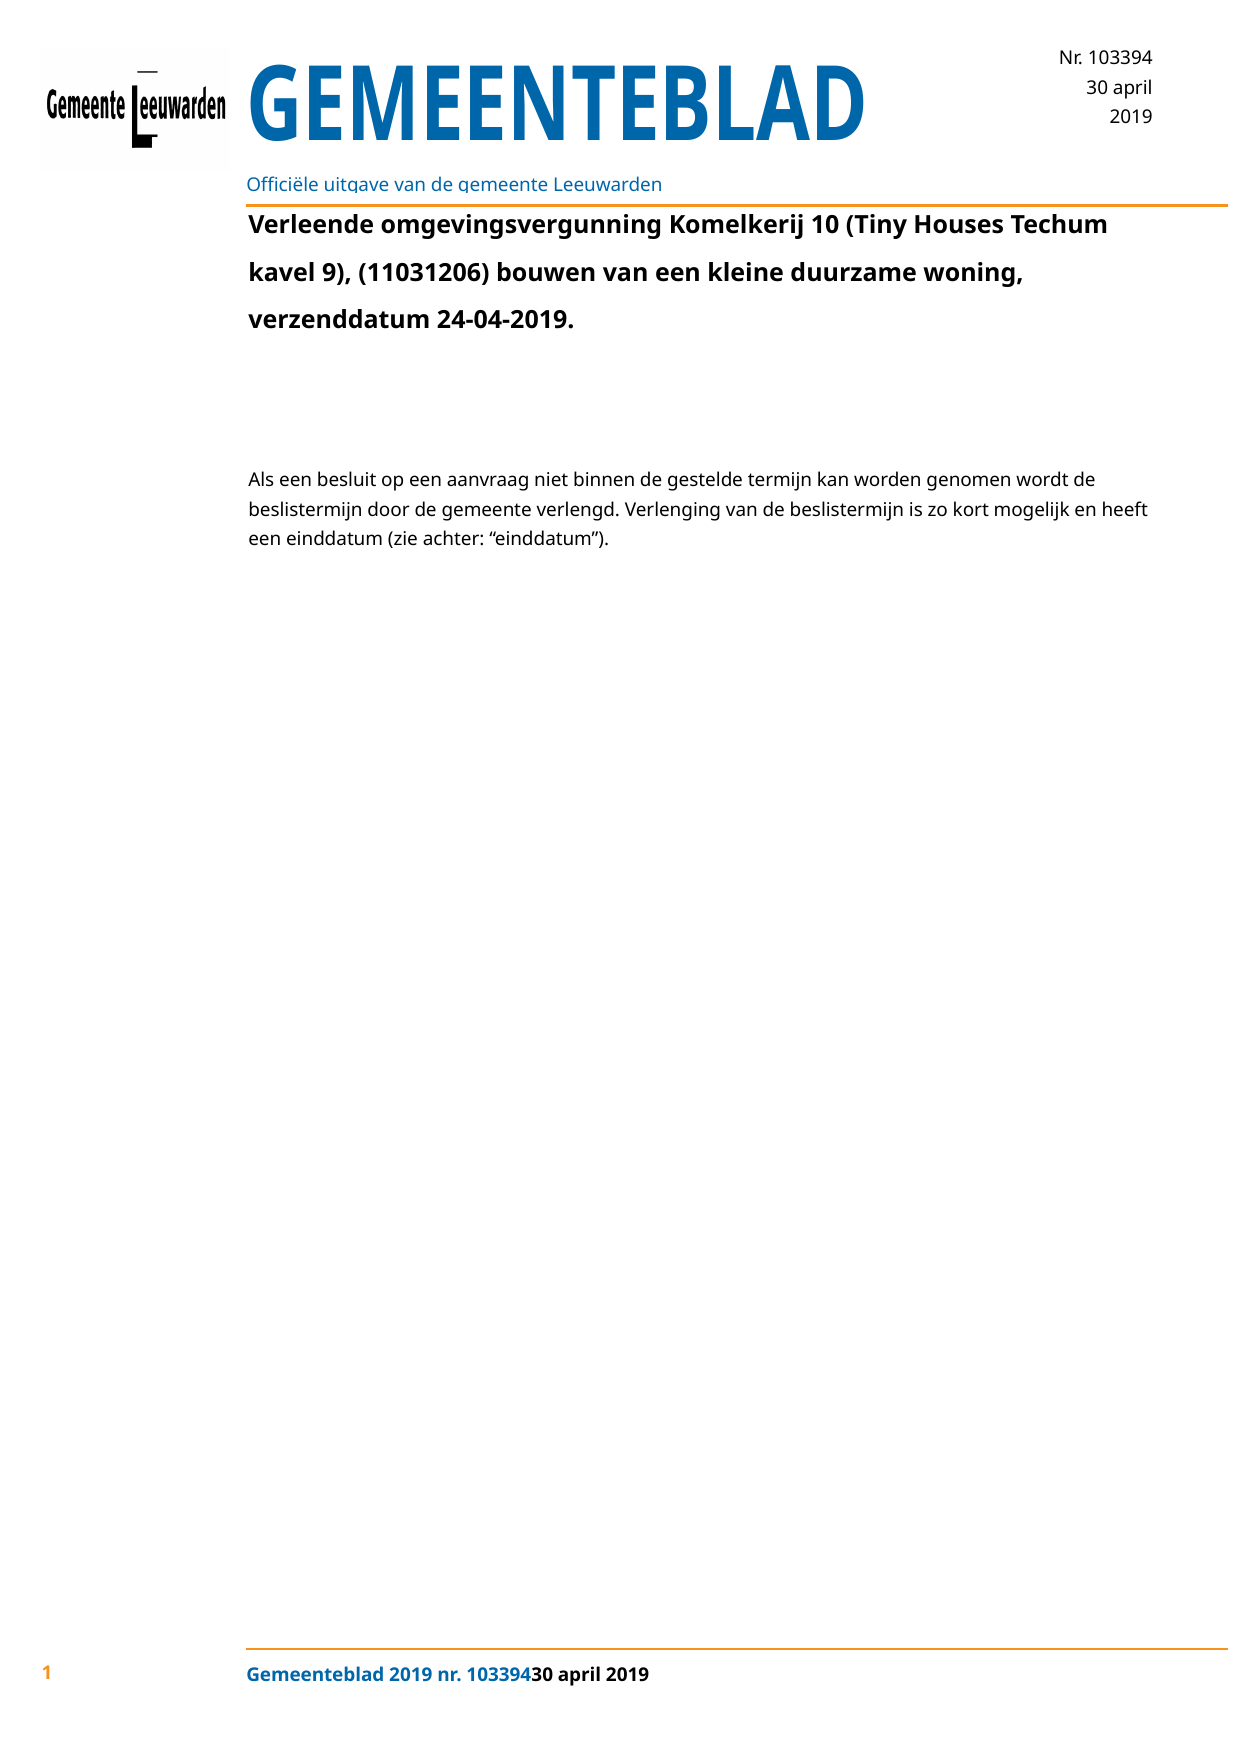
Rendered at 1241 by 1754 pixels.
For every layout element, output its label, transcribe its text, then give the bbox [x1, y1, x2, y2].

text Verleende omgevingsvergunning Komelkerij 10 (Tiny Houses Techum kavel 9), (11031206) bouwen van een kleine duurzame woning, verzenddatum 24-04-2019. [248, 207, 1152, 336]
picture [41, 47, 231, 172]
text Als een besluit op een aanvraag niet binnen de gestelde termijn kan worden genomen wordt de beslistermijn door de gemeente verlengd. Verlenging van de beslistermijn is zo kort mogelijk en heeft een einddatum (zie achter: “einddatum”). [248, 466, 1152, 551]
